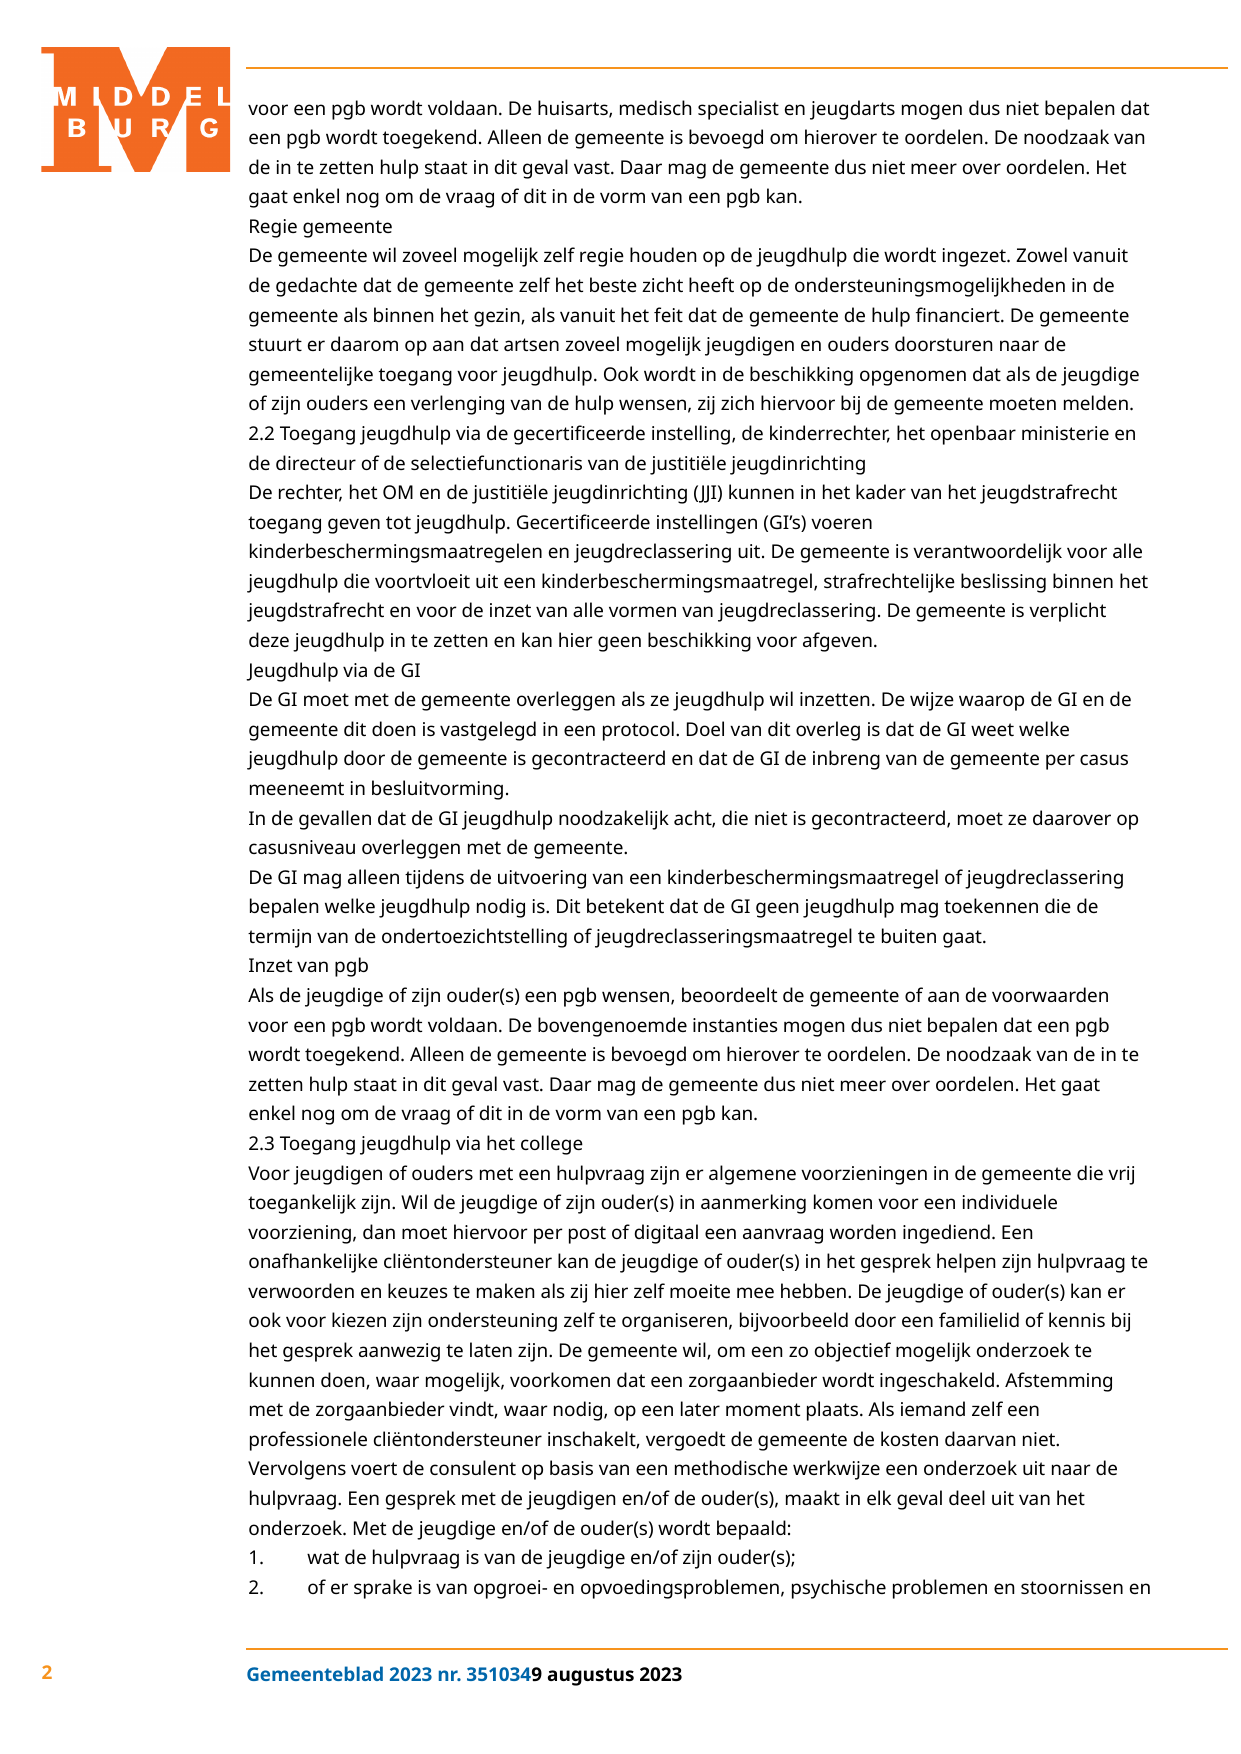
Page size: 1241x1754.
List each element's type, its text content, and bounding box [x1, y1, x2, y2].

text Inzet van pgb [248, 953, 1152, 978]
text Vervolgens voert de consulent op basis van een methodische werkwijze een onderzoek uit naar de hulpvraag. Een gesprek met de jeugdigen en/of de ouder(s), maakt in elk geval deel uit van het onderzoek. Met de jeugdige en/of de ouder(s) wordt bepaald: [248, 1456, 1152, 1541]
text Voor jeugdigen of ouders met een hulpvraag zijn er algemene voorzieningen in de gemeente die vrij toegankelijk zijn. Wil de jeugdige of zijn ouder(s) in aanmerking komen voor een individuele voorziening, dan moet hiervoor per post of digitaal een aanvraag worden ingediend. Een onafhankelijke cliëntondersteuner kan de jeugdige of ouder(s) in het gesprek helpen zijn hulpvraag te verwoorden en keuzes te maken als zij hier zelf moeite mee hebben. De jeugdige of ouder(s) kan er ook voor kiezen zijn ondersteuning zelf te organiseren, bijvoorbeeld door een familielid of kennis bij het gesprek aanwezig te laten zijn. De gemeente wil, om een zo objectief mogelijk onderzoek te kunnen doen, waar mogelijk, voorkomen dat een zorgaanbieder wordt ingeschakeld. Afstemming met de zorgaanbieder vindt, waar nodig, op een later moment plaats. Als iemand zelf een professionele cliëntondersteuner inschakelt, vergoedt de gemeente de kosten daarvan niet. [248, 1160, 1152, 1452]
text Als de jeugdige of zijn ouder(s) een pgb wensen, beoordeelt de gemeente of aan de voorwaarden voor een pgb wordt voldaan. De bovengenoemde instanties mogen dus niet bepalen dat een pgb wordt toegekend. Alleen de gemeente is bevoegd om hierover te oordelen. De noodzaak van de in te zetten hulp staat in dit geval vast. Daar mag de gemeente dus niet meer over oordelen. Het gaat enkel nog om de vraag of dit in de vorm van een pgb kan. [248, 982, 1152, 1126]
text voor een pgb wordt voldaan. De huisarts, medisch specialist en jeugdarts mogen dus niet bepalen dat een pgb wordt toegekend. Alleen de gemeente is bevoegd om hierover te oordelen. De noodzaak van de in te zetten hulp staat in dit geval vast. Daar mag de gemeente dus niet meer over oordelen. Het gaat enkel nog om de vraag of dit in de vorm van een pgb kan. [248, 95, 1152, 209]
text Regie gemeente [248, 213, 1152, 239]
text In de gevallen dat de GI jeugdhulp noodzakelijk acht, die niet is gecontracteerd, moet ze daarover op casusniveau overleggen met de gemeente. [248, 805, 1152, 860]
text De GI mag alleen tijdens de uitvoering van een kinderbeschermingsmaatregel of jeugdreclassering bepalen welke jeugdhulp nodig is. Dit betekent dat de GI geen jeugdhulp mag toekennen die de termijn van de ondertoezichtstelling of jeugdreclasseringsmaatregel te buiten gaat. [248, 864, 1152, 949]
list wat de hulpvraag is van de jeugdige en/of zijn ouder(s); [248, 1544, 1152, 1570]
text 2.2 Toegang jeugdhulp via de gecertificeerde instelling, de kinderrechter, het openbaar ministerie en de directeur of de selectiefunctionaris van de justitiële jeugdinrichting [248, 420, 1152, 476]
picture [41, 47, 231, 172]
text 2.3 Toegang jeugdhulp via het college [248, 1130, 1152, 1156]
text De gemeente wil zoveel mogelijk zelf regie houden op de jeugdhulp die wordt ingezet. Zowel vanuit de gedachte dat de gemeente zelf het beste zicht heeft op de ondersteuningsmogelijkheden in de gemeente als binnen het gezin, als vanuit het feit dat de gemeente de hulp financiert. De gemeente stuurt er daarom op aan dat artsen zoveel mogelijk jeugdigen en ouders doorsturen naar de gemeentelijke toegang voor jeugdhulp. Ook wordt in de beschikking opgenomen dat als de jeugdige of zijn ouders een verlenging van de hulp wensen, zij zich hiervoor bij de gemeente moeten melden. [248, 243, 1152, 416]
text Jeugdhulp via de GI [248, 657, 1152, 683]
text De GI moet met de gemeente overleggen als ze jeugdhulp wil inzetten. De wijze waarop de GI en de gemeente dit doen is vastgelegd in een protocol. Doel van dit overleg is dat de GI weet welke jeugdhulp door de gemeente is gecontracteerd en dat de GI de inbreng van de gemeente per casus meeneemt in besluitvorming. [248, 686, 1152, 801]
text De rechter, het OM en de justitiële jeugdinrichting (JJI) kunnen in het kader van het jeugdstrafrecht toegang geven tot jeugdhulp. Gecertificeerde instellingen (GI’s) voeren kinderbeschermingsmaatregelen en jeugdreclassering uit. De gemeente is verantwoordelijk voor alle jeugdhulp die voortvloeit uit een kinderbeschermingsmaatregel, strafrechtelijke beslissing binnen het jeugdstrafrecht en voor de inzet van alle vormen van jeugdreclassering. De gemeente is verplicht deze jeugdhulp in te zetten en kan hier geen beschikking voor afgeven. [248, 479, 1152, 653]
list of er sprake is van opgroei- en opvoedingsproblemen, psychische problemen en stoornissen en [248, 1574, 1152, 1600]
